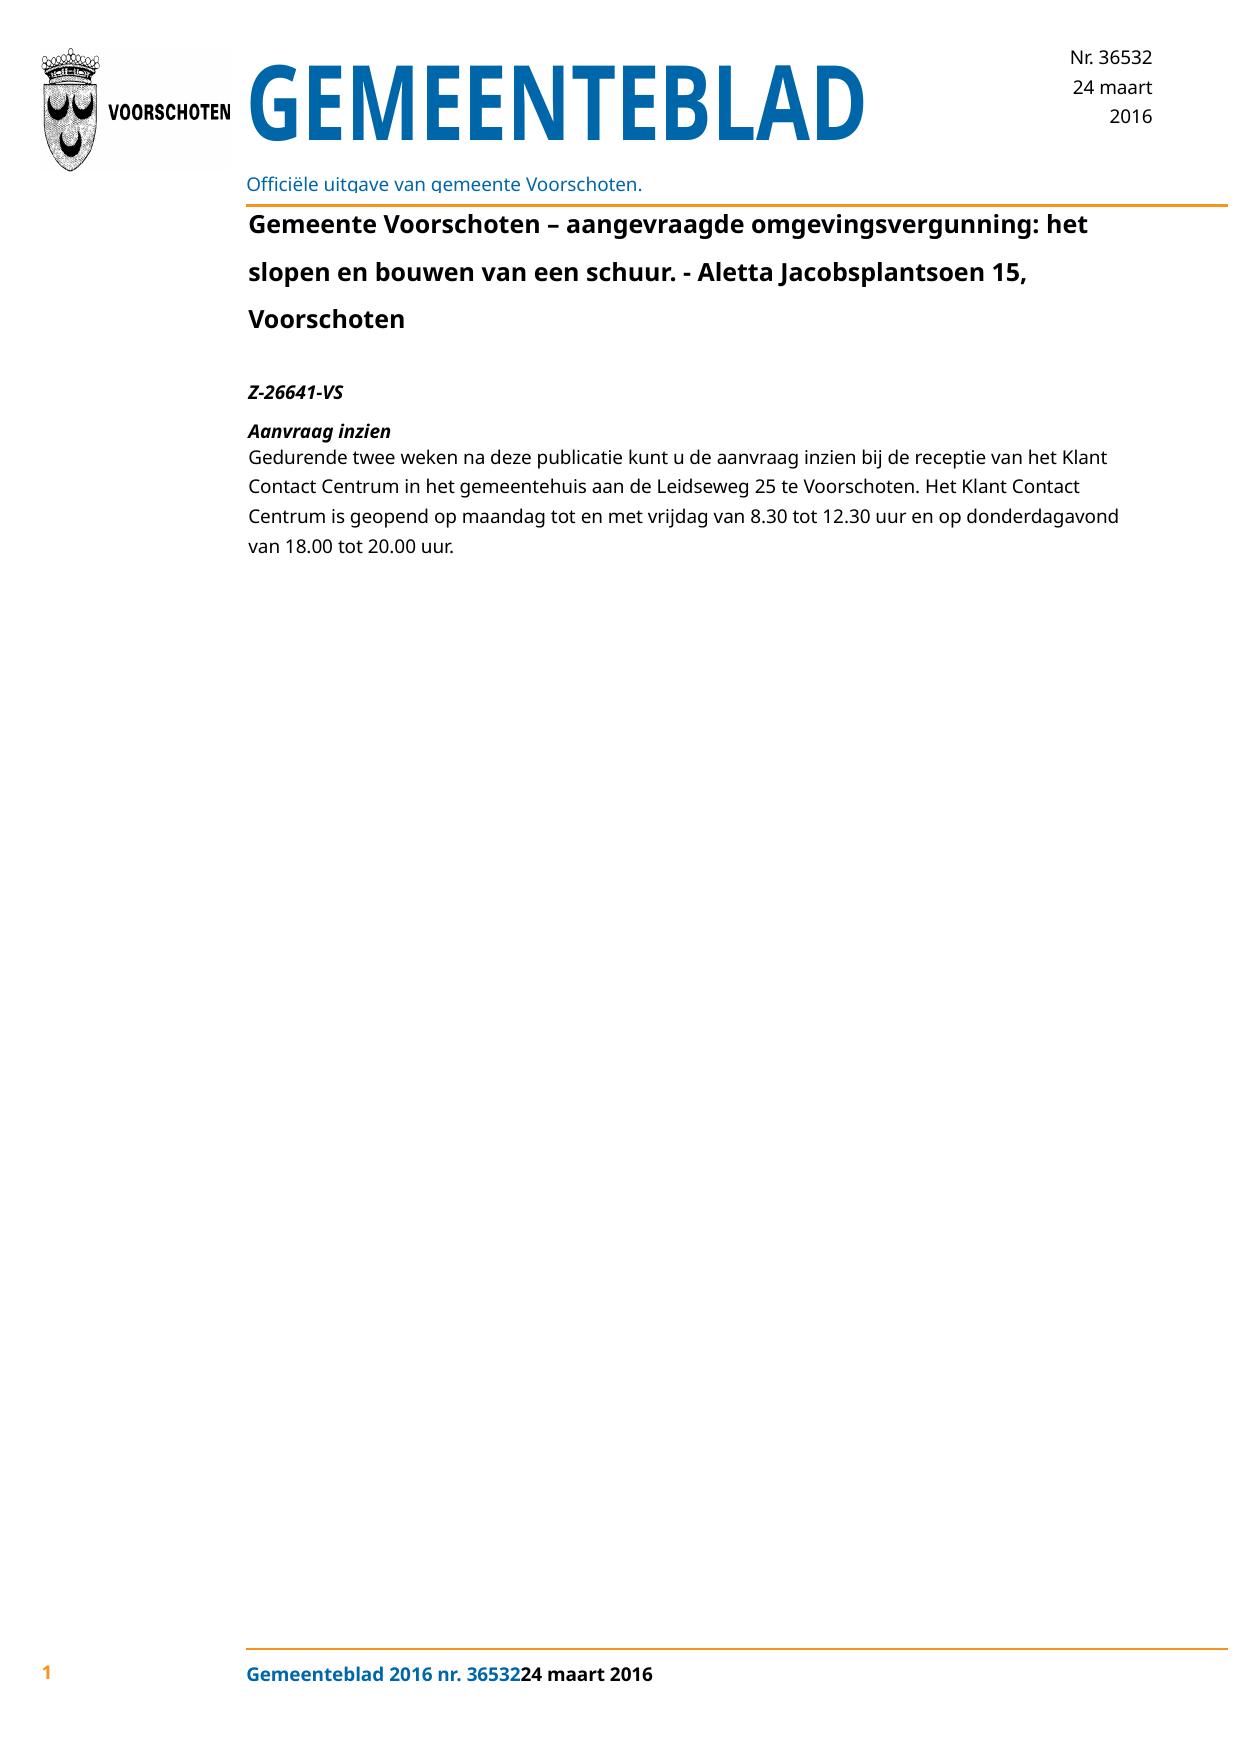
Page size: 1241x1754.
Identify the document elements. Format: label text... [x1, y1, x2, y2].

text Gedurende twee weken na deze publicatie kunt u de aanvraag inzien bij de receptie van het Klant Contact Centrum in het gemeentehuis aan de Leidseweg 25 te Voorschoten. Het Klant Contact Centrum is geopend op maandag tot en met vrijdag van 8.30 tot 12.30 uur en op donderdagavond van 18.00 tot 20.00 uur. [248, 444, 1152, 558]
text Aanvraag inzien [248, 418, 1152, 444]
picture [41, 47, 231, 172]
text Z-26641-VS [248, 379, 1152, 405]
text Gemeente Voorschoten – aangevraagde omgevingsvergunning: het slopen en bouwen van een schuur. - Aletta Jacobsplantsoen 15, Voorschoten [248, 207, 1152, 336]
